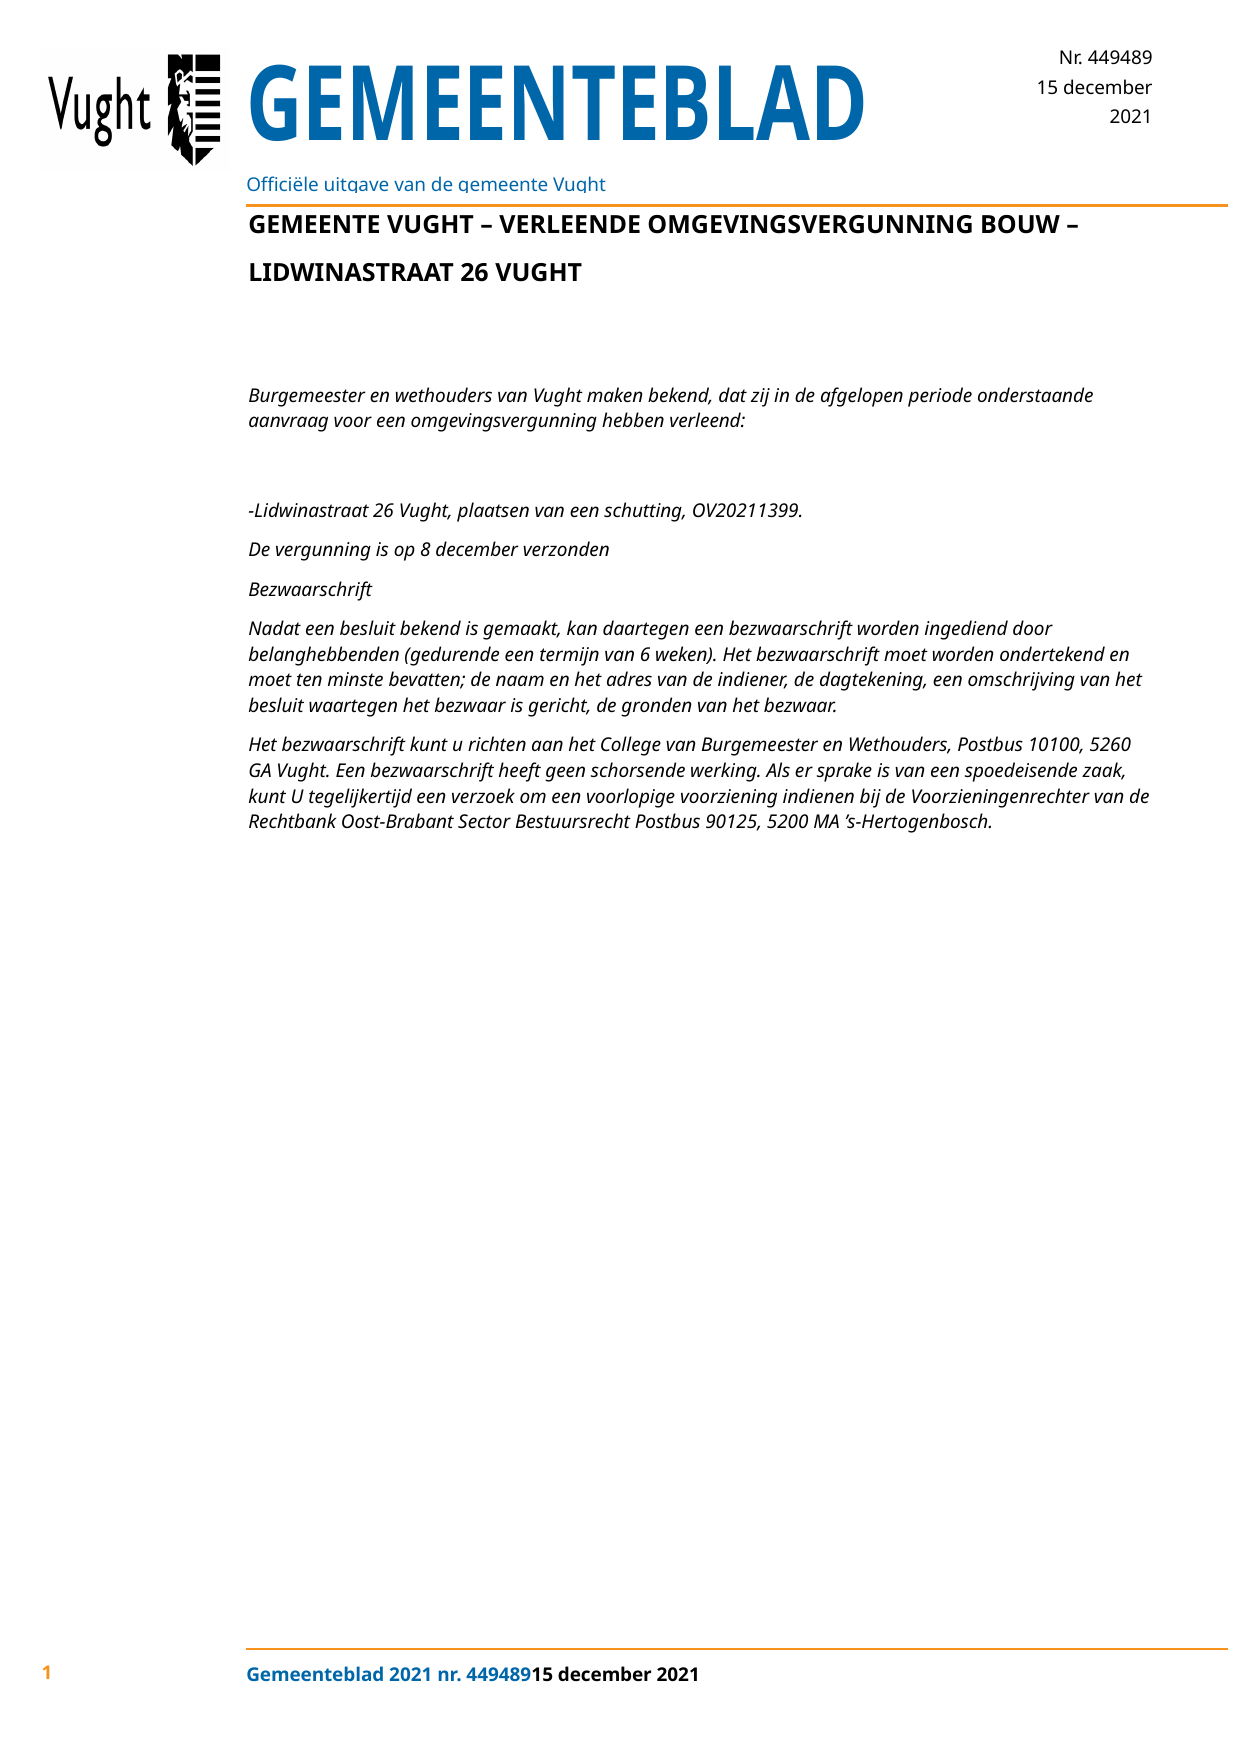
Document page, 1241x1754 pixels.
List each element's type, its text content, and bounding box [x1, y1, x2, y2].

text Burgemeester en wethouders van Vught maken bekend, dat zij in de afgelopen periode onderstaande aanvraag voor een omgevingsvergunning hebben verleend: [248, 382, 1152, 433]
text Het bezwaarschrift kunt u richten aan het College van Burgemeester en Wethouders, Postbus 10100, 5260 GA Vught. Een bezwaarschrift heeft geen schorsende werking. Als er sprake is van een spoedeisende zaak, kunt U tegelijkertijd een verzoek om een voorlopige voorziening indienen bij de Voorzieningenrechter van de Rechtbank Oost-Brabant Sector Bestuursrecht Postbus 90125, 5200 MA ’s-Hertogenbosch. [248, 732, 1152, 834]
picture [41, 47, 231, 172]
text Bezwaarschrift [248, 576, 1152, 602]
text -Lidwinastraat 26 Vught, plaatsen van een schutting, OV20211399. [248, 497, 1152, 523]
text GEMEENTE VUGHT – VERLEENDE OMGEVINGSVERGUNNING BOUW –LIDWINASTRAAT 26 VUGHT [248, 207, 1152, 288]
text Nadat een besluit bekend is gemaakt, kan daartegen een bezwaarschrift worden ingediend door belanghebbenden (gedurende een termijn van 6 weken). Het bezwaarschrift moet worden ondertekend en moet ten minste bevatten; de naam en het adres van de indiener, de dagtekening, een omschrijving van het besluit waartegen het bezwaar is gericht, de gronden van het bezwaar. [248, 615, 1152, 718]
text De vergunning is op 8 december verzonden [248, 537, 1152, 562]
